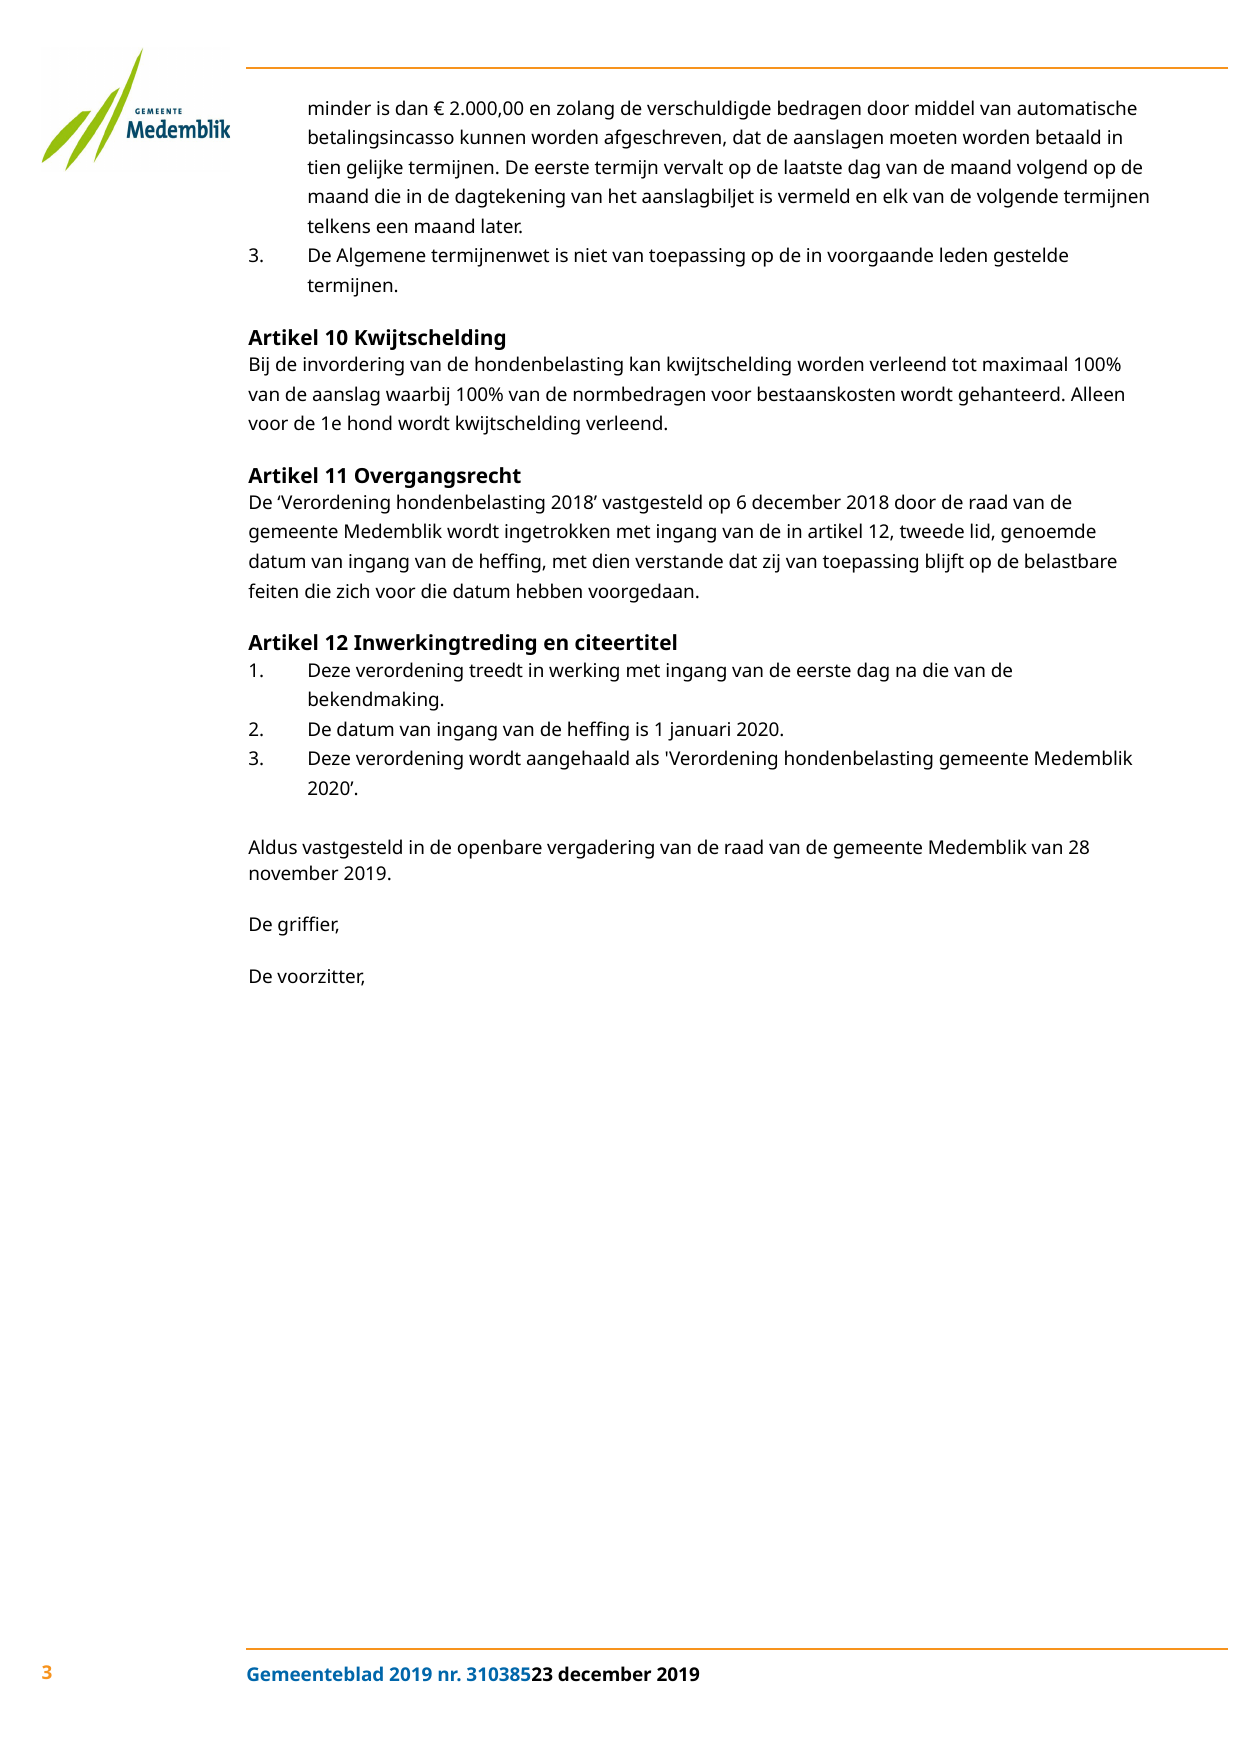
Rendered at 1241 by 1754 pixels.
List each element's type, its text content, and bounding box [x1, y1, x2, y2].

text Artikel 11 Overgangsrecht [248, 461, 1152, 489]
list minder is dan € 2.000,00 en zolang de verschuldigde bedragen door middel van automatische betalingsincasso kunnen worden afgeschreven, dat de aanslagen moeten worden betaald in tien gelijke termijnen. De eerste termijn vervalt op de laatste dag van de maand volgend op de maand die in de dagtekening van het aanslagbiljet is vermeld en elk van de volgende termijnen telkens een maand later. [248, 95, 1152, 239]
text De ‘Verordening hondenbelasting 2018’ vastgesteld op 6 december 2018 door de raad van de gemeente Medemblik wordt ingetrokken met ingang van de in artikel 12, tweede lid, genoemde datum van ingang van de heffing, met dien verstande dat zij van toepassing blijft op de belastbare feiten die zich voor die datum hebben voorgedaan. [248, 489, 1152, 604]
list De datum van ingang van de heffing is 1 januari 2020. [248, 716, 1152, 742]
text Bij de invordering van de hondenbelasting kan kwijtschelding worden verleend tot maximaal 100% van de aanslag waarbij 100% van de normbedragen voor bestaanskosten wordt gehanteerd. Alleen voor de 1e hond wordt kwijtschelding verleend. [248, 351, 1152, 436]
text Artikel 12 Inwerkingtreding en citeertitel [248, 628, 1152, 657]
text De voorzitter, [248, 963, 1152, 989]
text Aldus vastgesteld in de openbare vergadering van de raad van de gemeente Medemblik van 28 november 2019. [248, 834, 1152, 886]
list Deze verordening treedt in werking met ingang van de eerste dag na die van de bekendmaking. [248, 657, 1152, 712]
text De griffier, [248, 911, 1152, 937]
list De Algemene termijnenwet is niet van toepassing op de in voorgaande leden gestelde termijnen. [248, 243, 1152, 298]
picture [41, 47, 231, 172]
list Deze verordening wordt aangehaald als 'Verordening hondenbelasting gemeente Medemblik 2020’. [248, 746, 1152, 801]
text Artikel 10 Kwijtschelding [248, 323, 1152, 351]
